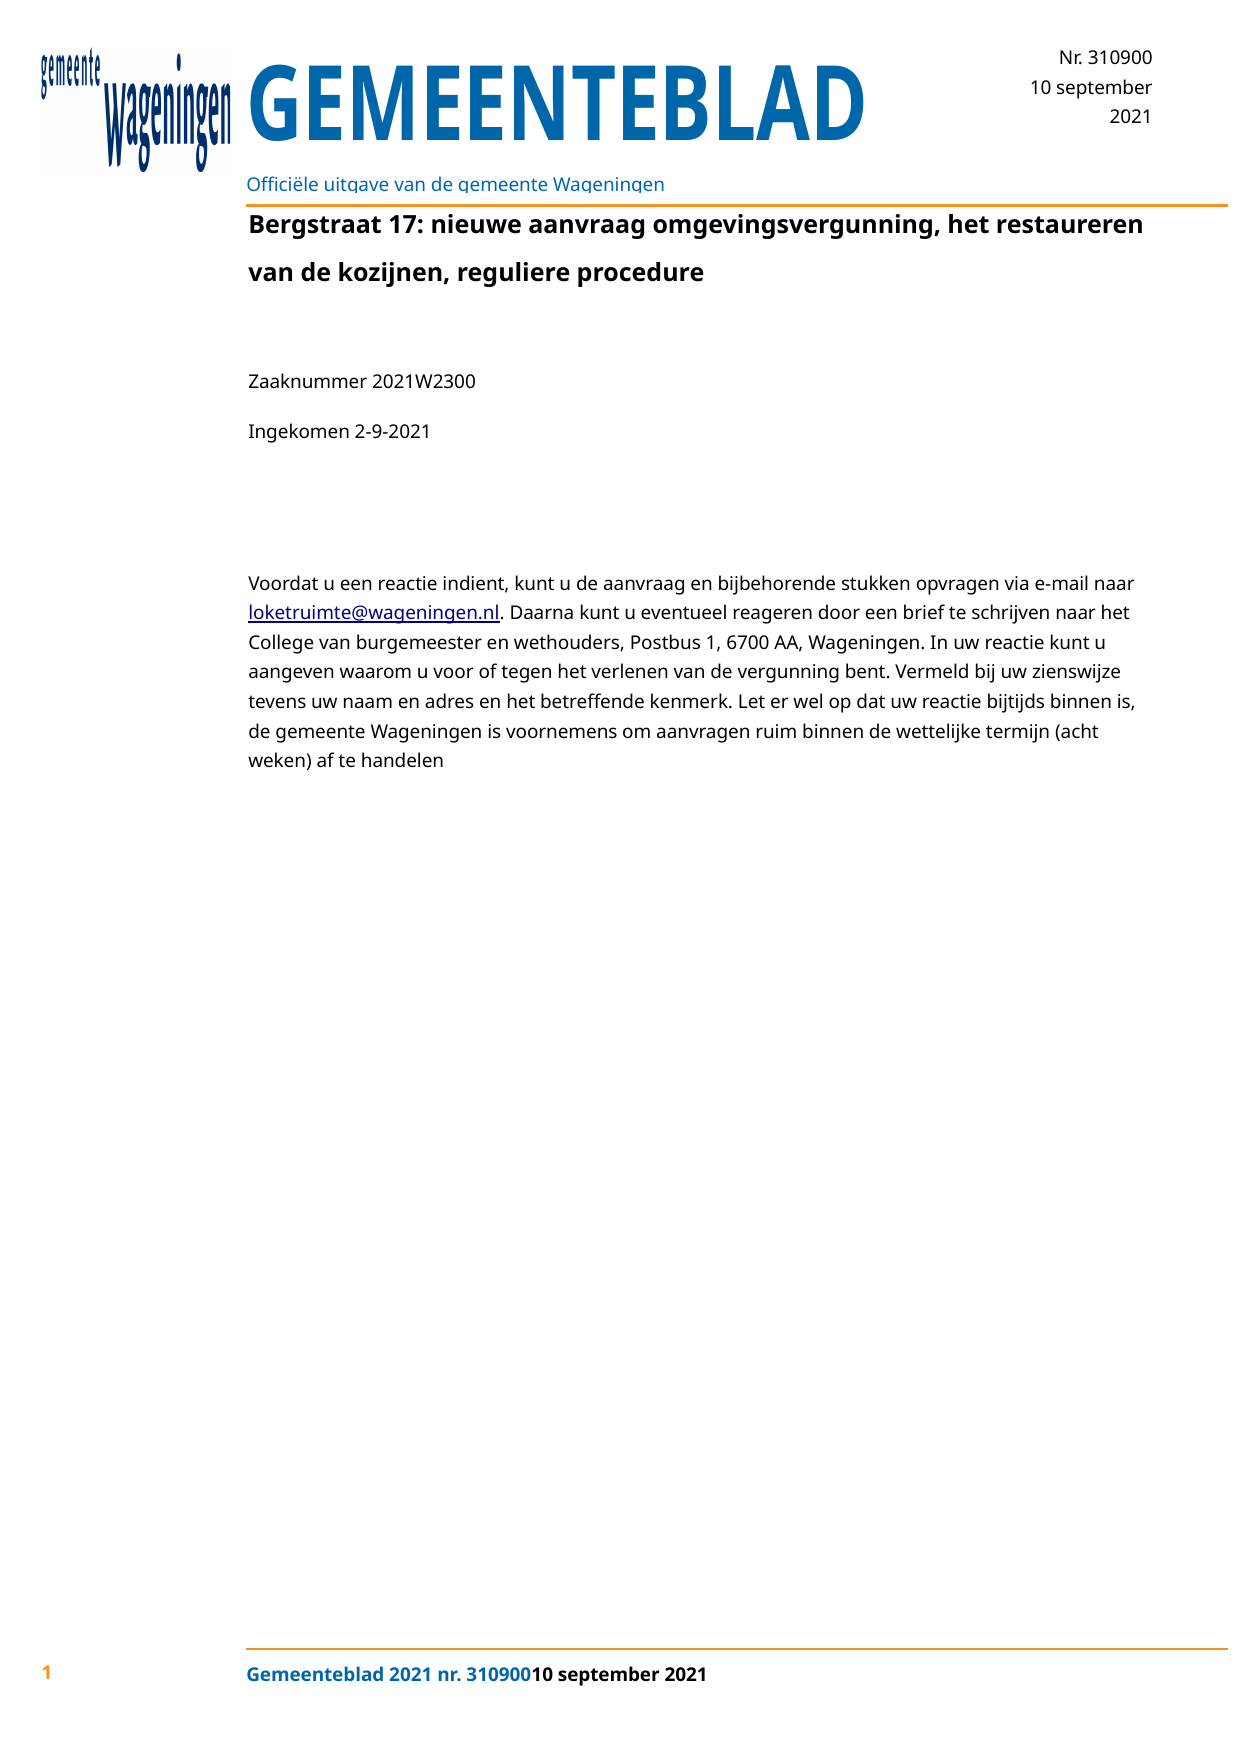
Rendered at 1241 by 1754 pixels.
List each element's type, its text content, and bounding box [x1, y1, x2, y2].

text Voordat u een reactie indient, kunt u de aanvraag en bijbehorende stukken opvragen via e-mail naar loketruimte@wageningen.nl. Daarna kunt u eventueel reageren door een brief te schrijven naar het College van burgemeester en wethouders, Postbus 1, 6700 AA, Wageningen. In uw reactie kunt u aangeven waarom u voor of tegen het verlenen van de vergunning bent. Vermeld bij uw zienswijze tevens uw naam en adres en het betreffende kenmerk. Let er wel op dat uw reactie bijtijds binnen is, de gemeente Wageningen is voornemens om aanvragen ruim binnen de wettelijke termijn (acht weken) af te handelen [248, 570, 1152, 773]
picture [41, 47, 231, 172]
text Ingekomen 2-9-2021 [248, 419, 1152, 444]
text Bergstraat 17: nieuwe aanvraag omgevingsvergunning, het restaureren van de kozijnen, reguliere procedure [248, 207, 1152, 288]
text Zaaknummer 2021W2300 [248, 368, 1152, 394]
